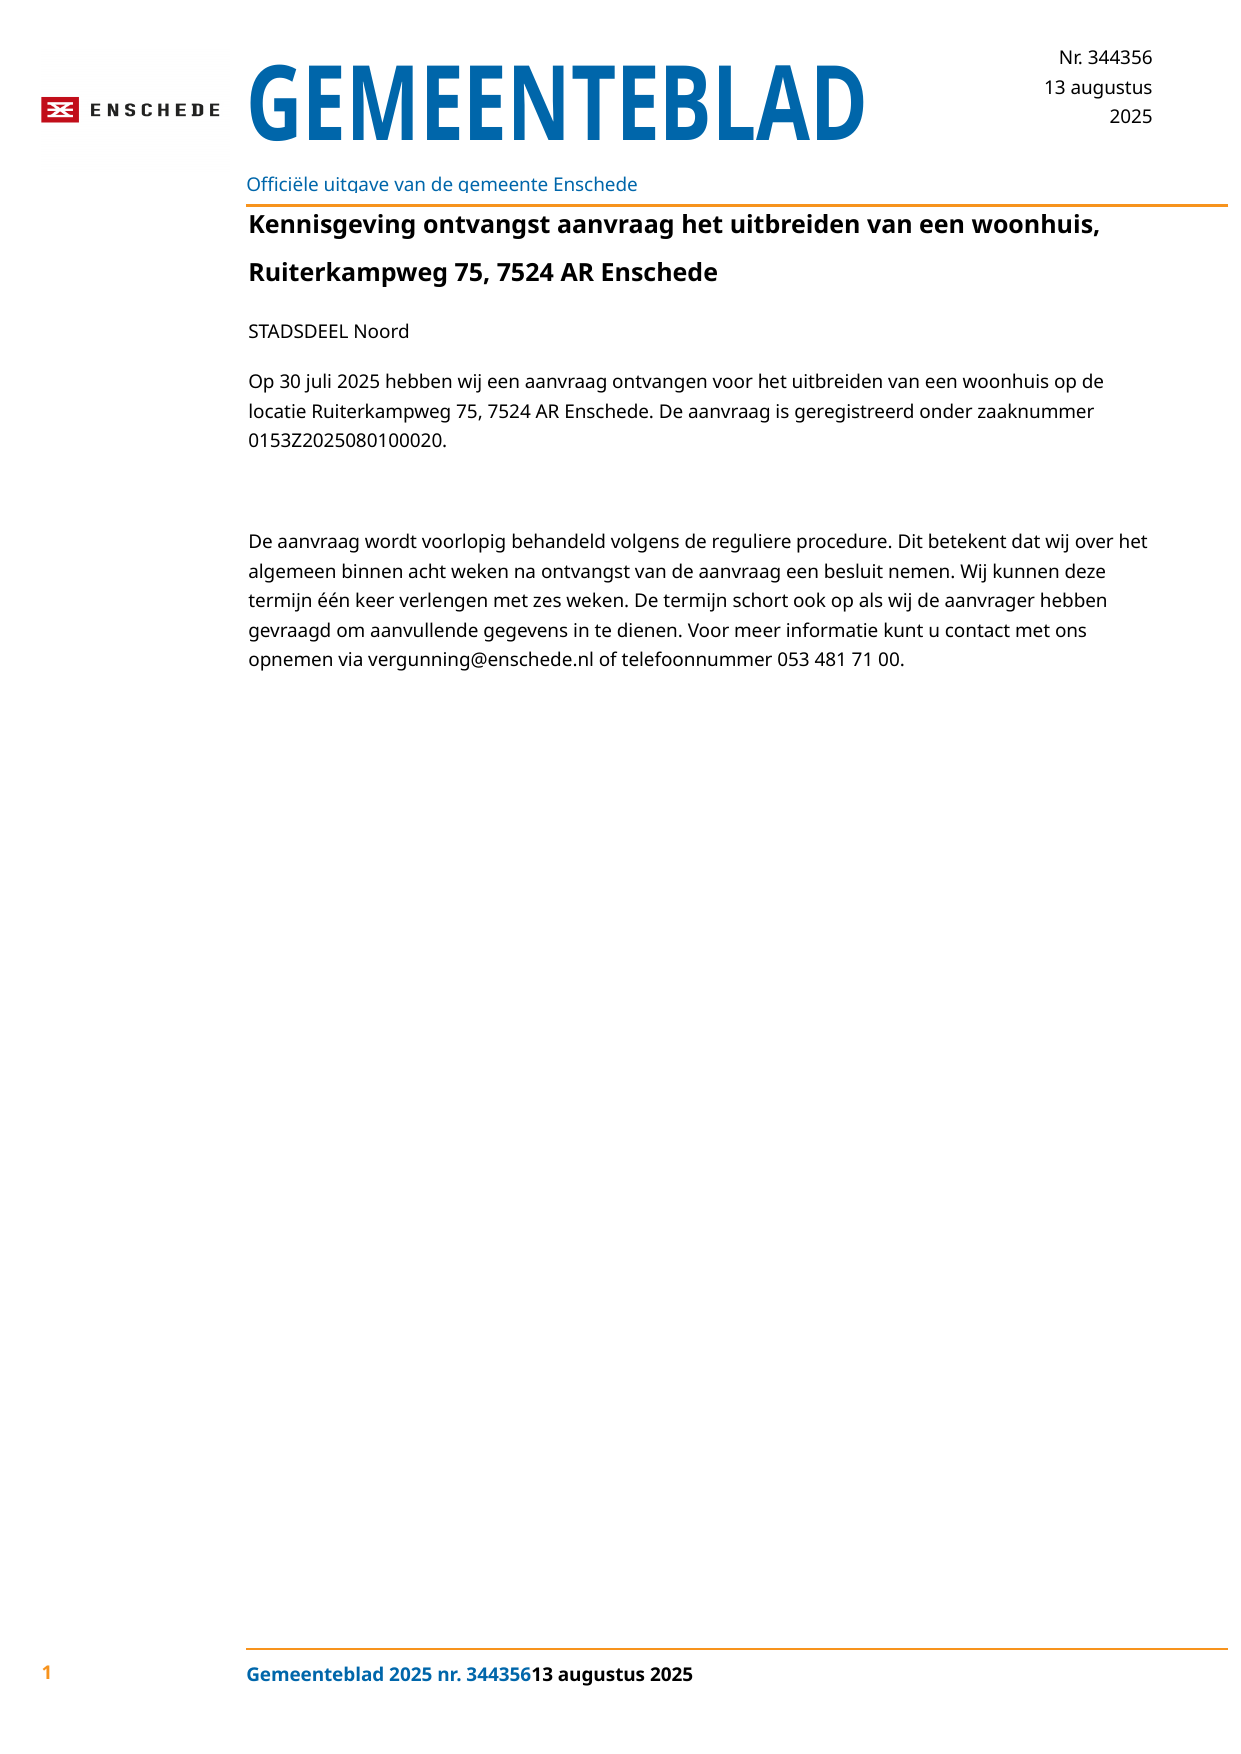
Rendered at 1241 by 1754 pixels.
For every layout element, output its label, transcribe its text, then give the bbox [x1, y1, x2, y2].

text Kennisgeving ontvangst aanvraag het uitbreiden van een woonhuis, Ruiterkampweg 75, 7524 AR Enschede [248, 207, 1152, 288]
picture [41, 47, 231, 172]
text STADSDEEL Noord [248, 318, 1152, 344]
text De aanvraag wordt voorlopig behandeld volgens de reguliere procedure. Dit betekent dat wij over het algemeen binnen acht weken na ontvangst van de aanvraag een besluit nemen. Wij kunnen deze termijn één keer verlengen met zes weken. De termijn schort ook op als wij de aanvrager hebben gevraagd om aanvullende gegevens in te dienen. Voor meer informatie kunt u contact met ons opnemen via vergunning@enschede.nl of telefoonnummer 053 481 71 00. [248, 528, 1152, 672]
text Op 30 juli 2025 hebben wij een aanvraag ontvangen voor het uitbreiden van een woonhuis op de locatie Ruiterkampweg 75, 7524 AR Enschede. De aanvraag is geregistreerd onder zaaknummer 0153Z2025080100020. [248, 368, 1152, 453]
